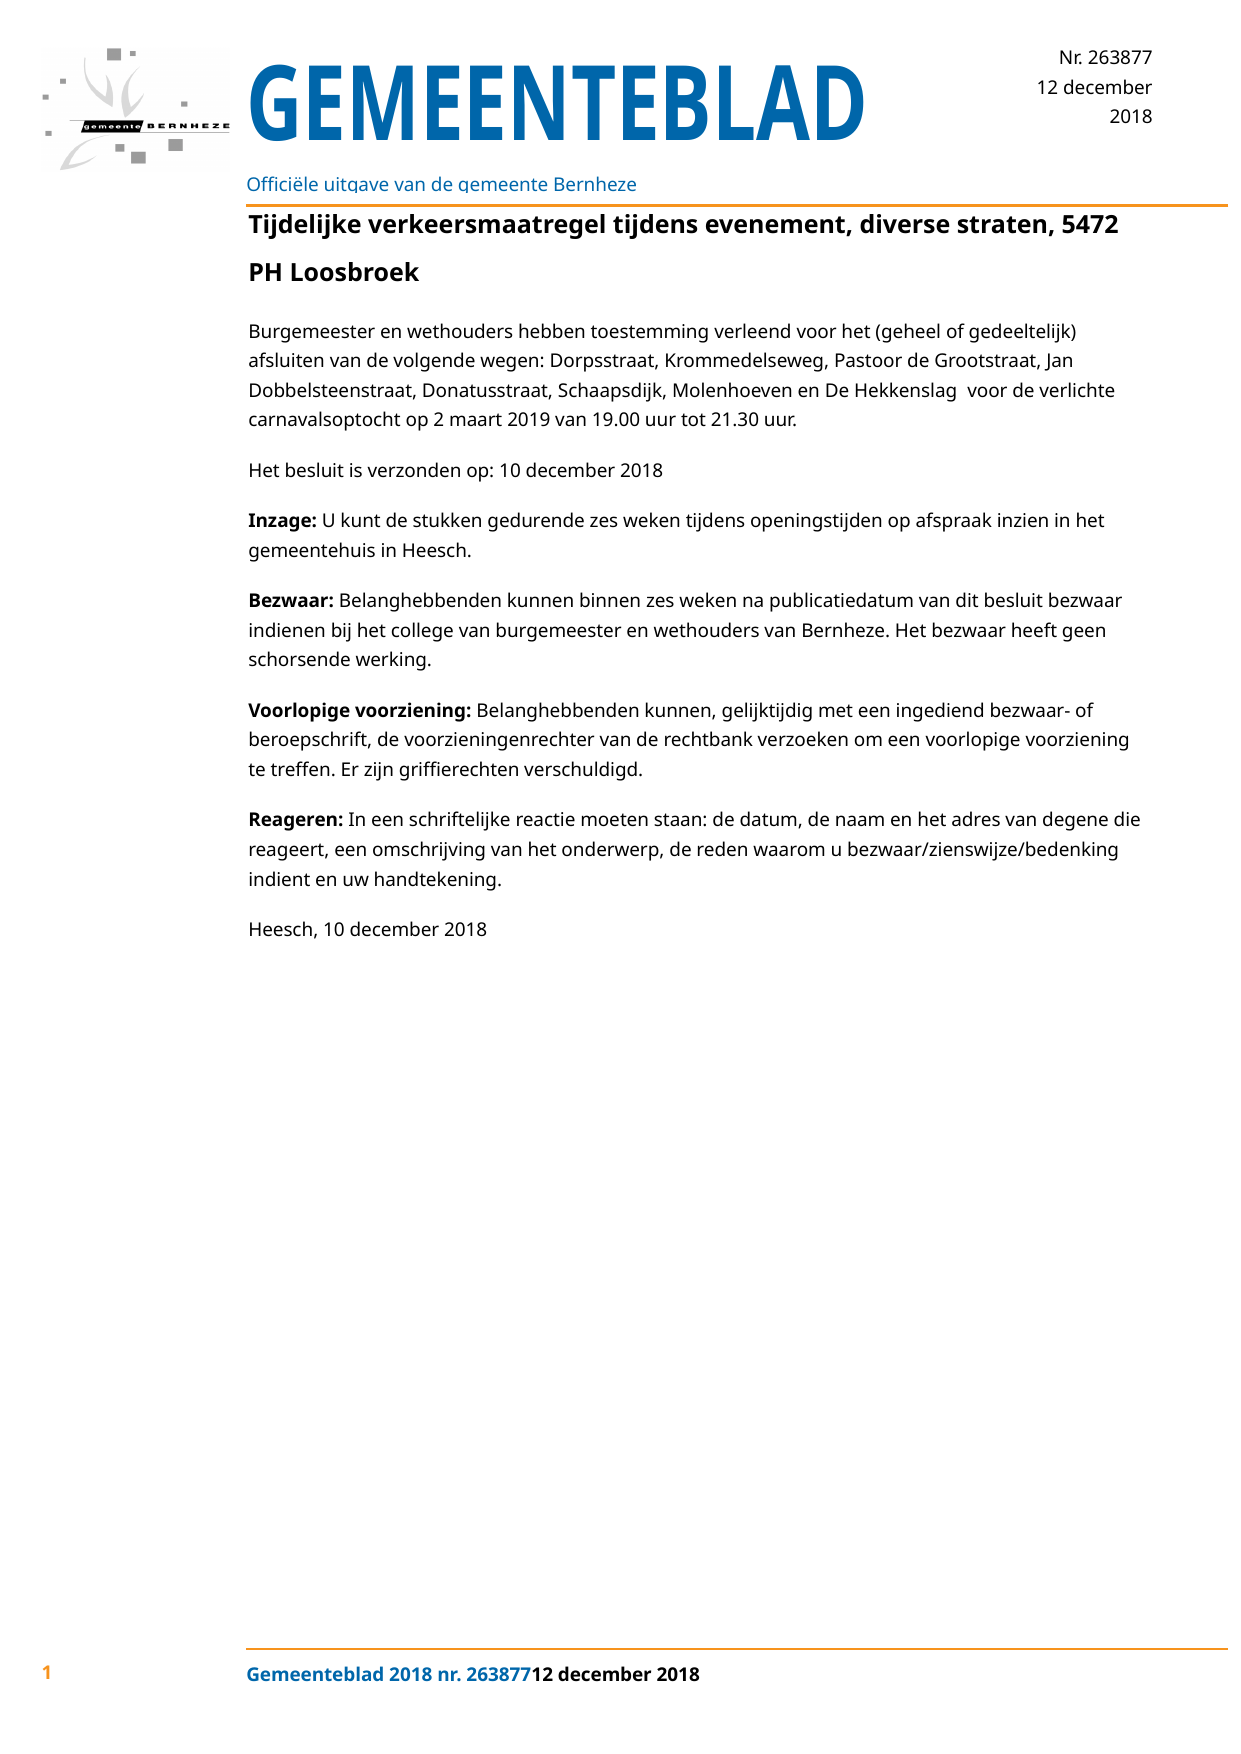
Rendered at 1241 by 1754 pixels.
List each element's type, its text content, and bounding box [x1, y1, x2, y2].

text Het besluit is verzonden op: 10 december 2018 [248, 457, 1152, 483]
text Tijdelijke verkeersmaatregel tijdens evenement, diverse straten, 5472 PH Loosbroek [248, 207, 1152, 288]
picture [41, 47, 231, 172]
text Reageren: In een schriftelijke reactie moeten staan: de datum, de naam en het adres van degene die reageert, een omschrijving van het onderwerp, de reden waarom u bezwaar/zienswijze/bedenking indient en uw handtekening. [248, 807, 1152, 892]
text Inzage: U kunt de stukken gedurende zes weken tijdens openingstijden op afspraak inzien in het gemeentehuis in Heesch. [248, 507, 1152, 563]
text Voorlopige voorziening: Belanghebbenden kunnen, gelijktijdig met een ingediend bezwaar- of beroepschrift, de voorzieningenrechter van de rechtbank verzoeken om een voorlopige voorziening te treffen. Er zijn griffierechten verschuldigd. [248, 697, 1152, 782]
text Heesch, 10 december 2018 [248, 916, 1152, 942]
text Bezwaar: Belanghebbenden kunnen binnen zes weken na publicatiedatum van dit besluit bezwaar indienen bij het college van burgemeester en wethouders van Bernheze. Het bezwaar heeft geen schorsende werking. [248, 587, 1152, 672]
text Burgemeester en wethouders hebben toestemming verleend voor het (geheel of gedeeltelijk) afsluiten van de volgende wegen: Dorpsstraat, Krommedelseweg, Pastoor de Grootstraat, Jan Dobbelsteenstraat, Donatusstraat, Schaapsdijk, Molenhoeven en De Hekkenslag voor de verlichte carnavalsoptocht op 2 maart 2019 van 19.00 uur tot 21.30 uur. [248, 318, 1152, 432]
